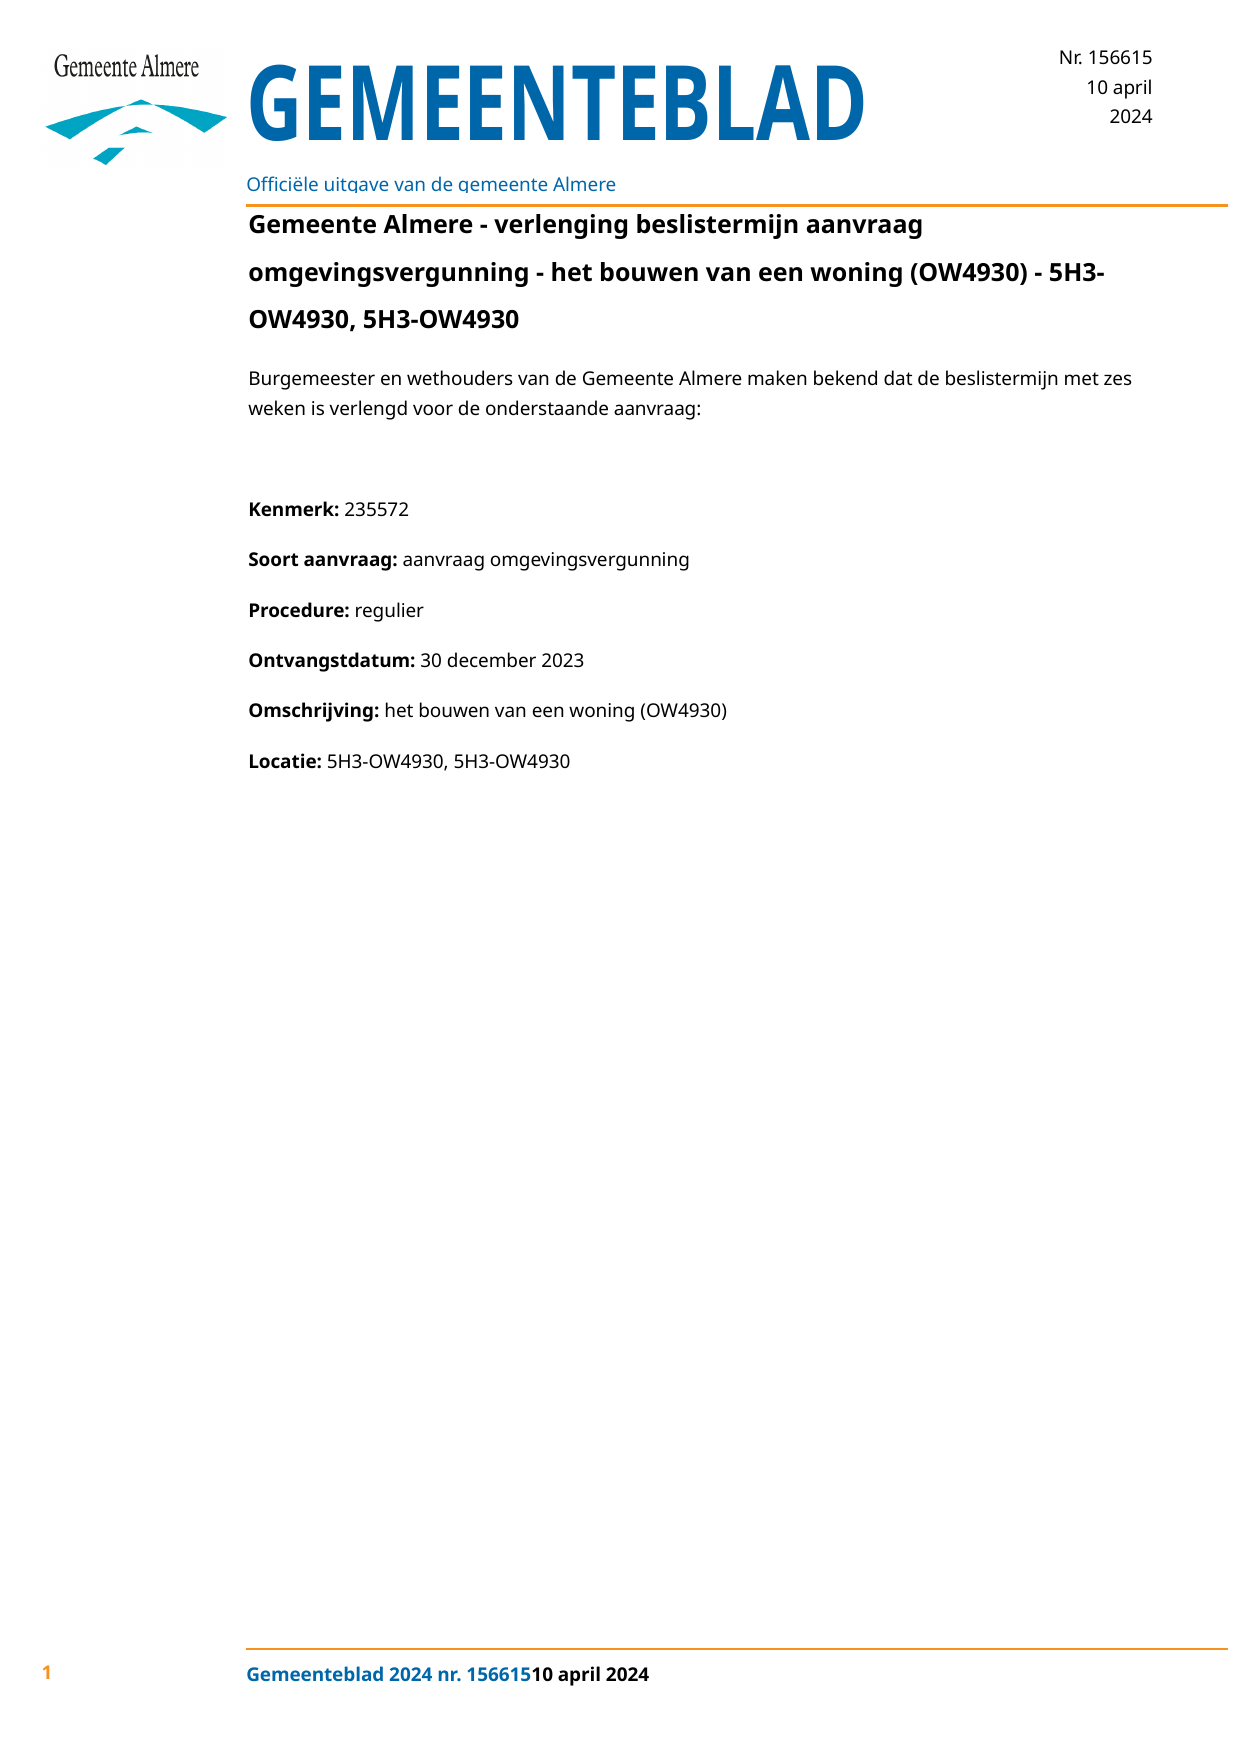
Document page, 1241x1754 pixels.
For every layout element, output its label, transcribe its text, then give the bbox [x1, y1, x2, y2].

text Ontvangstdatum: 30 december 2023 [248, 647, 1152, 673]
text Burgemeester en wethouders van de Gemeente Almere maken bekend dat de beslistermijn met zes weken is verlengd voor de onderstaande aanvraag: [248, 366, 1152, 421]
text Soort aanvraag: aanvraag omgevingsvergunning [248, 546, 1152, 572]
picture [41, 47, 231, 172]
text Kenmerk: 235572 [248, 496, 1152, 522]
text Gemeente Almere - verlenging beslistermijn aanvraag omgevingsvergunning - het bouwen van een woning (OW4930) - 5H3-OW4930, 5H3-OW4930 [248, 207, 1152, 336]
text Omschrijving: het bouwen van een woning (OW4930) [248, 698, 1152, 723]
text Procedure: regulier [248, 597, 1152, 622]
text Locatie: 5H3-OW4930, 5H3-OW4930 [248, 748, 1152, 774]
